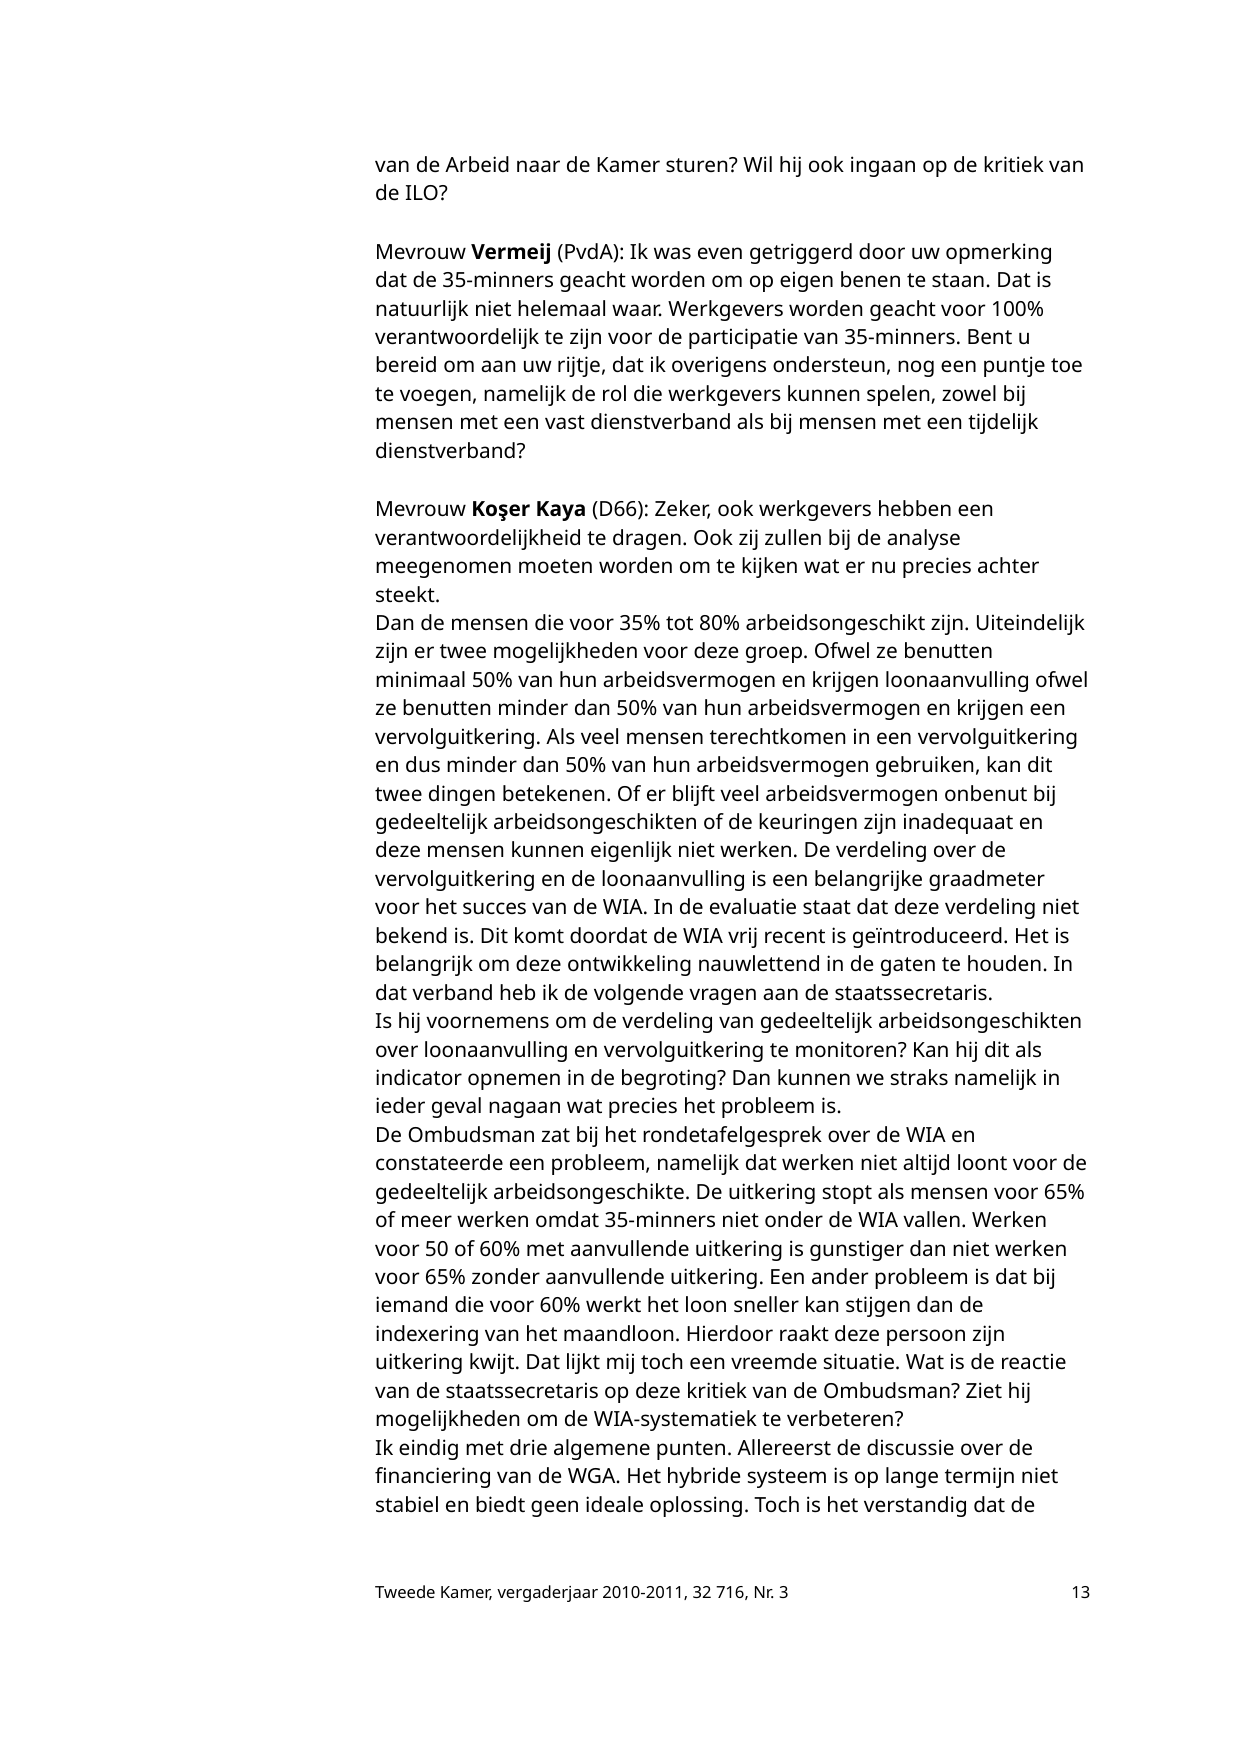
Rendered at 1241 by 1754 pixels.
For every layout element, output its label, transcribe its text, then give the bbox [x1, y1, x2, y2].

text Ik eindig met drie algemene punten. Allereerst de discussie over de financiering van de WGA. Het hybride systeem is op lange termijn niet stabiel en biedt geen ideale oplossing. Toch is het verstandig dat de [375, 1433, 1090, 1518]
text van de Arbeid naar de Kamer sturen? Wil hij ook ingaan op de kritiek van de ILO? [375, 150, 1090, 207]
text Mevrouw Vermeij (PvdA): Ik was even getriggerd door uw opmerking dat de 35-minners geacht worden om op eigen benen te staan. Dat is natuurlijk niet helemaal waar. Werkgevers worden geacht voor 100% verantwoordelijk te zijn voor de participatie van 35-minners. Bent u bereid om aan uw rijtje, dat ik overigens ondersteun, nog een puntje toe te voegen, namelijk de rol die werkgevers kunnen spelen, zowel bij mensen met een vast dienstverband als bij mensen met een tijdelijk dienstverband? [375, 237, 1090, 464]
text Mevrouw Koşer Kaya (D66): Zeker, ook werkgevers hebben een verantwoordelijkheid te dragen. Ook zij zullen bij de analyse meegenomen moeten worden om te kijken wat er nu precies achter steekt. [375, 494, 1090, 608]
text De Ombudsman zat bij het rondetafelgesprek over de WIA en constateerde een probleem, namelijk dat werken niet altijd loont voor de gedeeltelijk arbeidsongeschikte. De uitkering stopt als mensen voor 65% of meer werken omdat 35-minners niet onder de WIA vallen. Werken voor 50 of 60% met aanvullende uitkering is gunstiger dan niet werken voor 65% zonder aanvullende uitkering. Een ander probleem is dat bij iemand die voor 60% werkt het loon sneller kan stijgen dan de indexering van het maandloon. Hierdoor raakt deze persoon zijn uitkering kwijt. Dat lijkt mij toch een vreemde situatie. Wat is de reactie van de staatssecretaris op deze kritiek van de Ombudsman? Ziet hij mogelijkheden om de WIA-systematiek te verbeteren? [375, 1120, 1090, 1433]
text Dan de mensen die voor 35% tot 80% arbeidsongeschikt zijn. Uiteindelijk zijn er twee mogelijkheden voor deze groep. Ofwel ze benutten minimaal 50% van hun arbeidsvermogen en krijgen loonaanvulling ofwel ze benutten minder dan 50% van hun arbeidsvermogen en krijgen een vervolguitkering. Als veel mensen terechtkomen in een vervolguitkering en dus minder dan 50% van hun arbeidsvermogen gebruiken, kan dit twee dingen betekenen. Of er blijft veel arbeidsvermogen onbenut bij gedeeltelijk arbeidsongeschikten of de keuringen zijn inadequaat en deze mensen kunnen eigenlijk niet werken. De verdeling over de vervolguitkering en de loonaanvulling is een belangrijke graadmeter voor het succes van de WIA. In de evaluatie staat dat deze verdeling niet bekend is. Dit komt doordat de WIA vrij recent is geïntroduceerd. Het is belangrijk om deze ontwikkeling nauwlettend in de gaten te houden. In dat verband heb ik de volgende vragen aan de staatssecretaris. [375, 608, 1090, 1006]
text Is hij voornemens om de verdeling van gedeeltelijk arbeidsongeschikten over loonaanvulling en vervolguitkering te monitoren? Kan hij dit als indicator opnemen in de begroting? Dan kunnen we straks namelijk in ieder geval nagaan wat precies het probleem is. [375, 1006, 1090, 1120]
